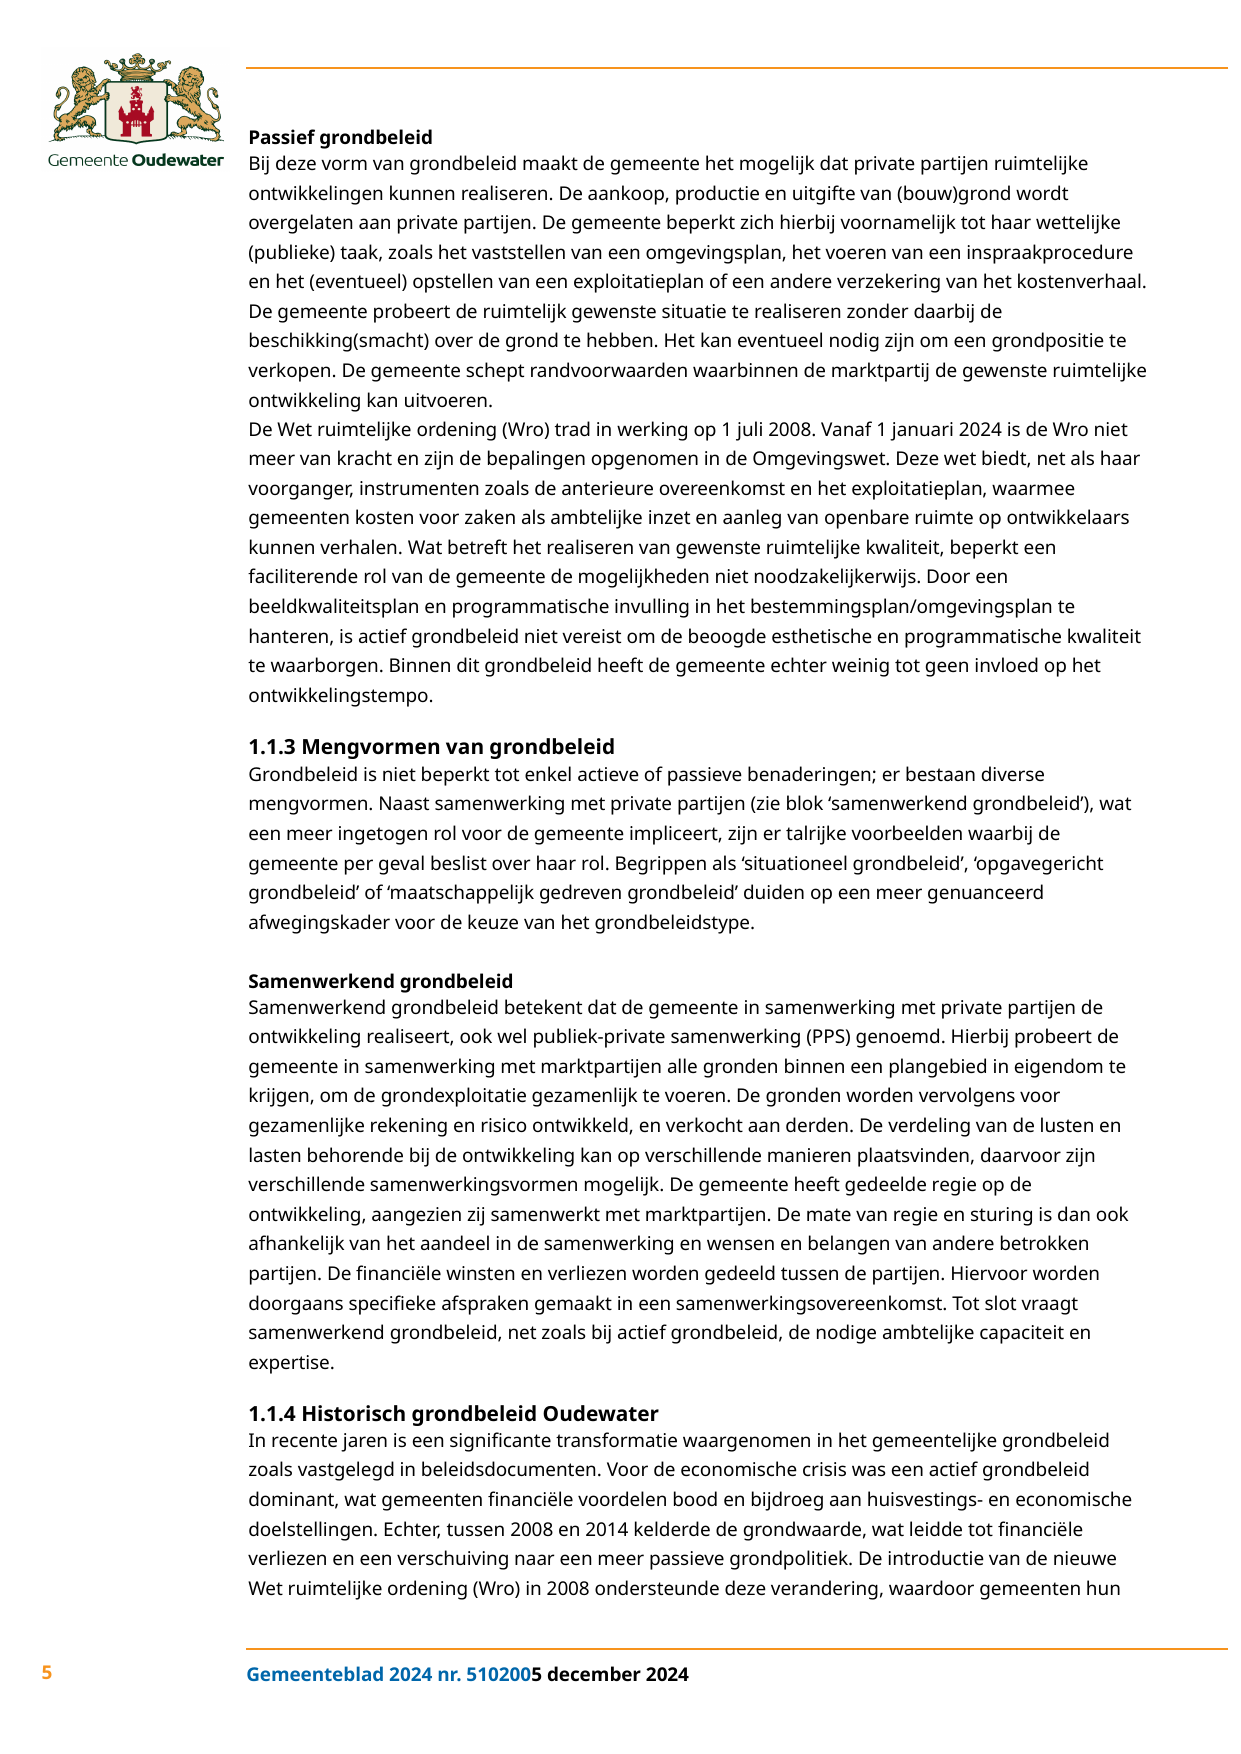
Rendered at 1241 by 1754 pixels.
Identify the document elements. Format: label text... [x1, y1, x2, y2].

text De Wet ruimtelijke ordening (Wro) trad in werking op 1 juli 2008. Vanaf 1 januari 2024 is de Wro niet meer van kracht en zijn de bepalingen opgenomen in de Omgevingswet. Deze wet biedt, net als haar voorganger, instrumenten zoals de anterieure overeenkomst en het exploitatieplan, waarmee gemeenten kosten voor zaken als ambtelijke inzet en aanleg van openbare ruimte op ontwikkelaars kunnen verhalen. Wat betreft het realiseren van gewenste ruimtelijke kwaliteit, beperkt een faciliterende rol van de gemeente de mogelijkheden niet noodzakelijkerwijs. Door een beeldkwaliteitsplan en programmatische invulling in het bestemmingsplan/omgevingsplan te hanteren, is actief grondbeleid niet vereist om de beoogde esthetische en programmatische kwaliteit te waarborgen. Binnen dit grondbeleid heeft de gemeente echter weinig tot geen invloed op het ontwikkelingstempo. [248, 416, 1152, 708]
table_cell Samenwerkend grondbeleid betekent dat de gemeente in samenwerking met private partijen de ontwikkeling realiseert, ook wel publiek-private samenwerking (PPS) genoemd. Hierbij probeert de gemeente in samenwerking met marktpartijen alle gronden binnen een plangebied in eigendom te krijgen, om de grondexploitatie gezamenlijk te voeren. De gronden worden vervolgens voor gezamenlijke rekening en risico ontwikkeld, en verkocht aan derden. De verdeling van de lusten en lasten behorende bij de ontwikkeling kan op verschillende manieren plaatsvinden, daarvoor zijn verschillende samenwerkingsvormen mogelijk. De gemeente heeft gedeelde regie op de ontwikkeling, aangezien zij samenwerkt met marktpartijen. De mate van regie en sturing is dan ook afhankelijk van het aandeel in de samenwerking en wensen en belangen van andere betrokken partijen. De financiële winsten en verliezen worden gedeeld tussen de partijen. Hiervoor worden doorgaans specifieke afspraken gemaakt in een samenwerkingsovereenkomst. Tot slot vraagt samenwerkend grondbeleid, net zoals bij actief grondbeleid, de nodige ambtelijke capaciteit en expertise. [248, 994, 1152, 1374]
text 1.1.4 Historisch grondbeleid Oudewater [248, 1399, 1152, 1427]
table_header Passief grondbeleid [248, 125, 1152, 150]
text Grondbeleid is niet beperkt tot enkel actieve of passieve benaderingen; er bestaan diverse mengvormen. Naast samenwerking met private partijen (zie blok ‘samenwerkend grondbeleid’), wat een meer ingetogen rol voor de gemeente impliceert, zijn er talrijke voorbeelden waarbij de gemeente per geval beslist over haar rol. Begrippen als ‘situationeel grondbeleid’, ‘opgavegericht grondbeleid’ of ‘maatschappelijk gedreven grondbeleid’ duiden op een meer genuanceerd afwegingskader voor de keuze van het grondbeleidstype. [248, 761, 1152, 934]
text 1.1.3 Mengvormen van grondbeleid [248, 732, 1152, 761]
table_cell Bij deze vorm van grondbeleid maakt de gemeente het mogelijk dat private partijen ruimtelijke ontwikkelingen kunnen realiseren. De aankoop, productie en uitgifte van (bouw)grond wordt overgelaten aan private partijen. De gemeente beperkt zich hierbij voornamelijk tot haar wettelijke (publieke) taak, zoals het vaststellen van een omgevingsplan, het voeren van een inspraakprocedure en het (eventueel) opstellen van een exploitatieplan of een andere verzekering van het kostenverhaal. De gemeente probeert de ruimtelijk gewenste situatie te realiseren zonder daarbij de beschikking(smacht) over de grond te hebben. Het kan eventueel nodig zijn om een grondpositie te verkopen. De gemeente schept randvoorwaarden waarbinnen de marktpartij de gewenste ruimtelijke ontwikkeling kan uitvoeren. [248, 150, 1152, 413]
text In recente jaren is een significante transformatie waargenomen in het gemeentelijke grondbeleid zoals vastgelegd in beleidsdocumenten. Voor de economische crisis was een actief grondbeleid dominant, wat gemeenten financiële voordelen bood en bijdroeg aan huisvestings- en economische doelstellingen. Echter, tussen 2008 en 2014 kelderde de grondwaarde, wat leidde tot financiële verliezen en een verschuiving naar een meer passieve grondpolitiek. De introductie van de nieuwe Wet ruimtelijke ordening (Wro) in 2008 ondersteunde deze verandering, waardoor gemeenten hun [248, 1427, 1152, 1601]
picture [41, 47, 231, 172]
table_header Samenwerkend grondbeleid [248, 968, 1152, 994]
